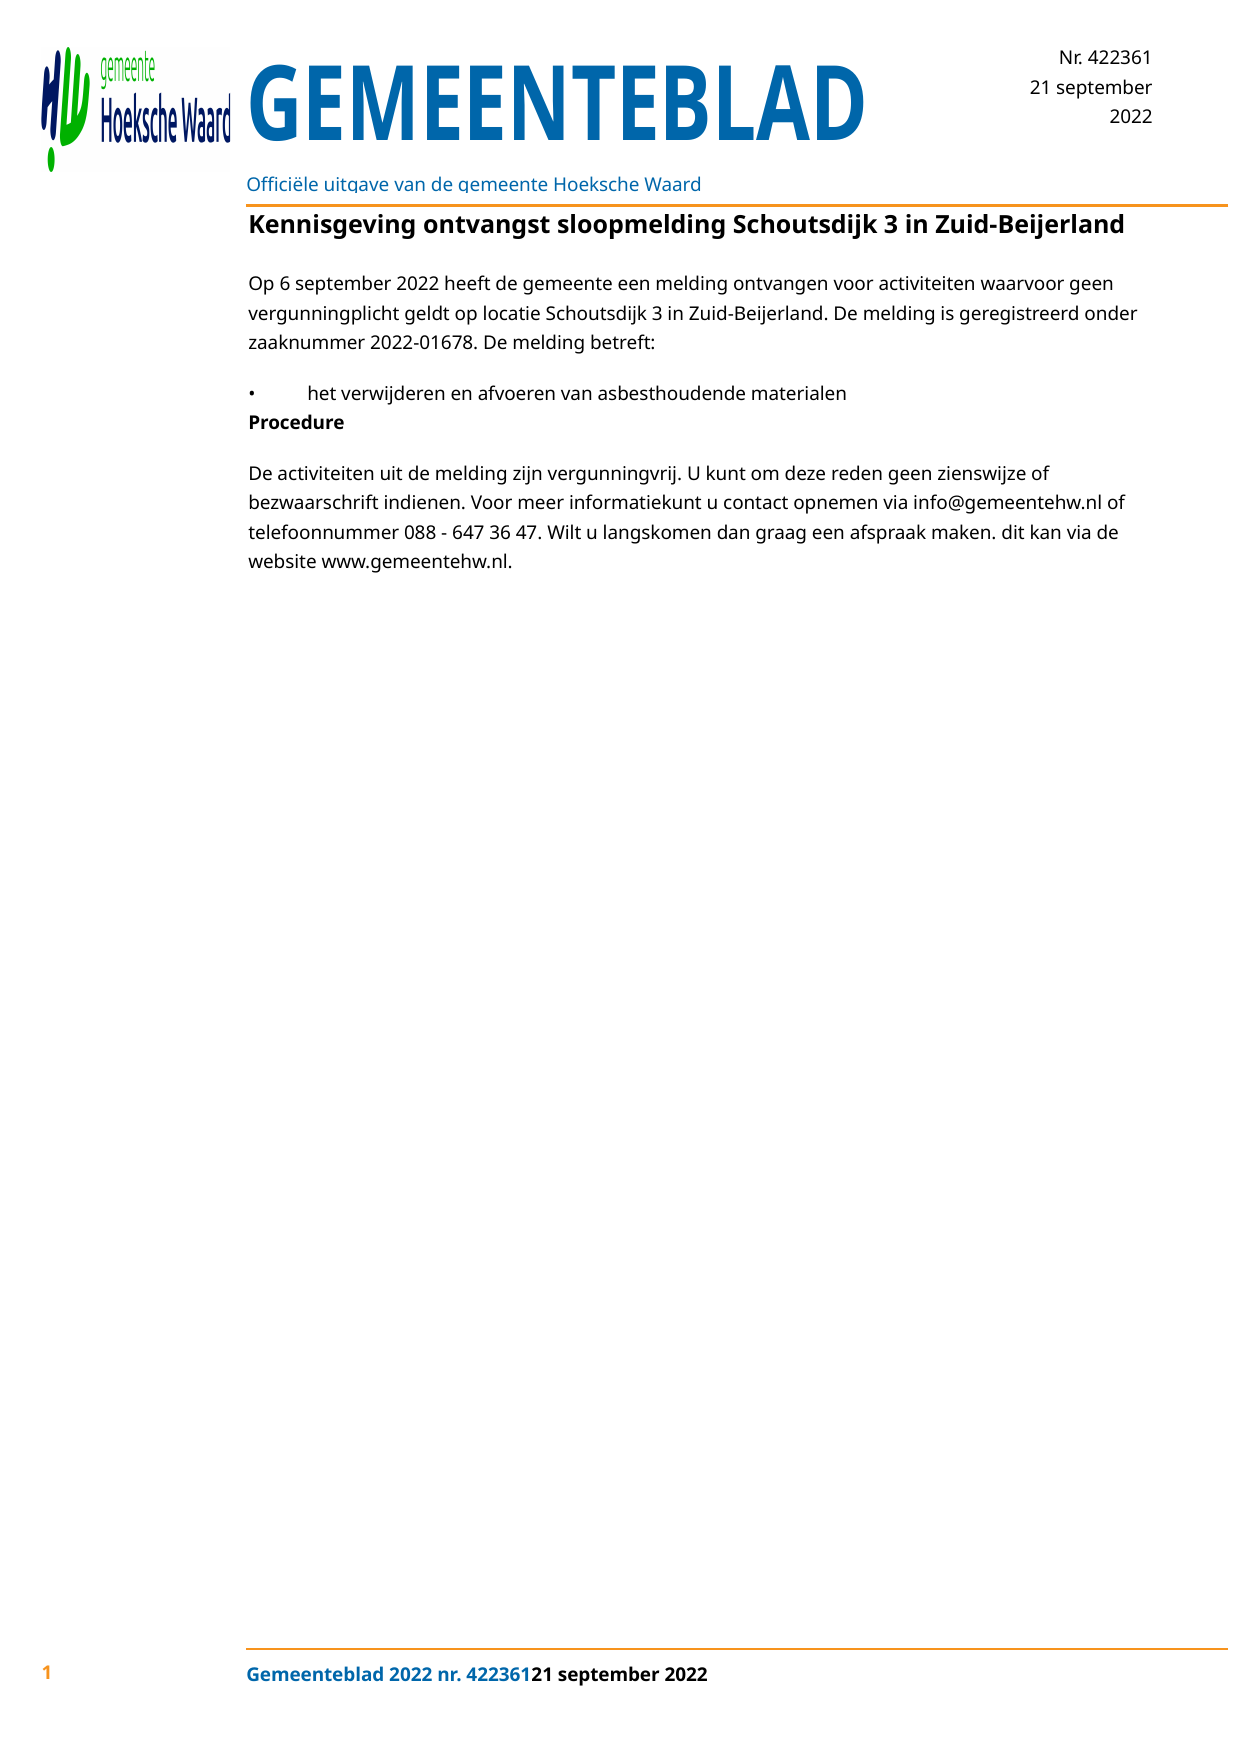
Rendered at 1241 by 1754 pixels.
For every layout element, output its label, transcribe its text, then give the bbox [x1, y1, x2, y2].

text Op 6 september 2022 heeft de gemeente een melding ontvangen voor activiteiten waarvoor geen vergunningplicht geldt op locatie Schoutsdijk 3 in Zuid-Beijerland. De melding is geregistreerd onder zaaknummer 2022-01678. De melding betreft: [248, 270, 1152, 355]
text Procedure [248, 409, 1152, 435]
list het verwijderen en afvoeren van asbesthoudende materialen [248, 380, 1152, 406]
text De activiteiten uit de melding zijn vergunningvrij. U kunt om deze reden geen zienswijze of bezwaarschrift indienen. Voor meer informatiekunt u contact opnemen via info@gemeentehw.nl of telefoonnummer 088 - 647 36 47. Wilt u langskomen dan graag een afspraak maken. dit kan via de website www.gemeentehw.nl. [248, 460, 1152, 574]
text Kennisgeving ontvangst sloopmelding Schoutsdijk 3 in Zuid-Beijerland [248, 207, 1152, 241]
picture [41, 47, 231, 172]
